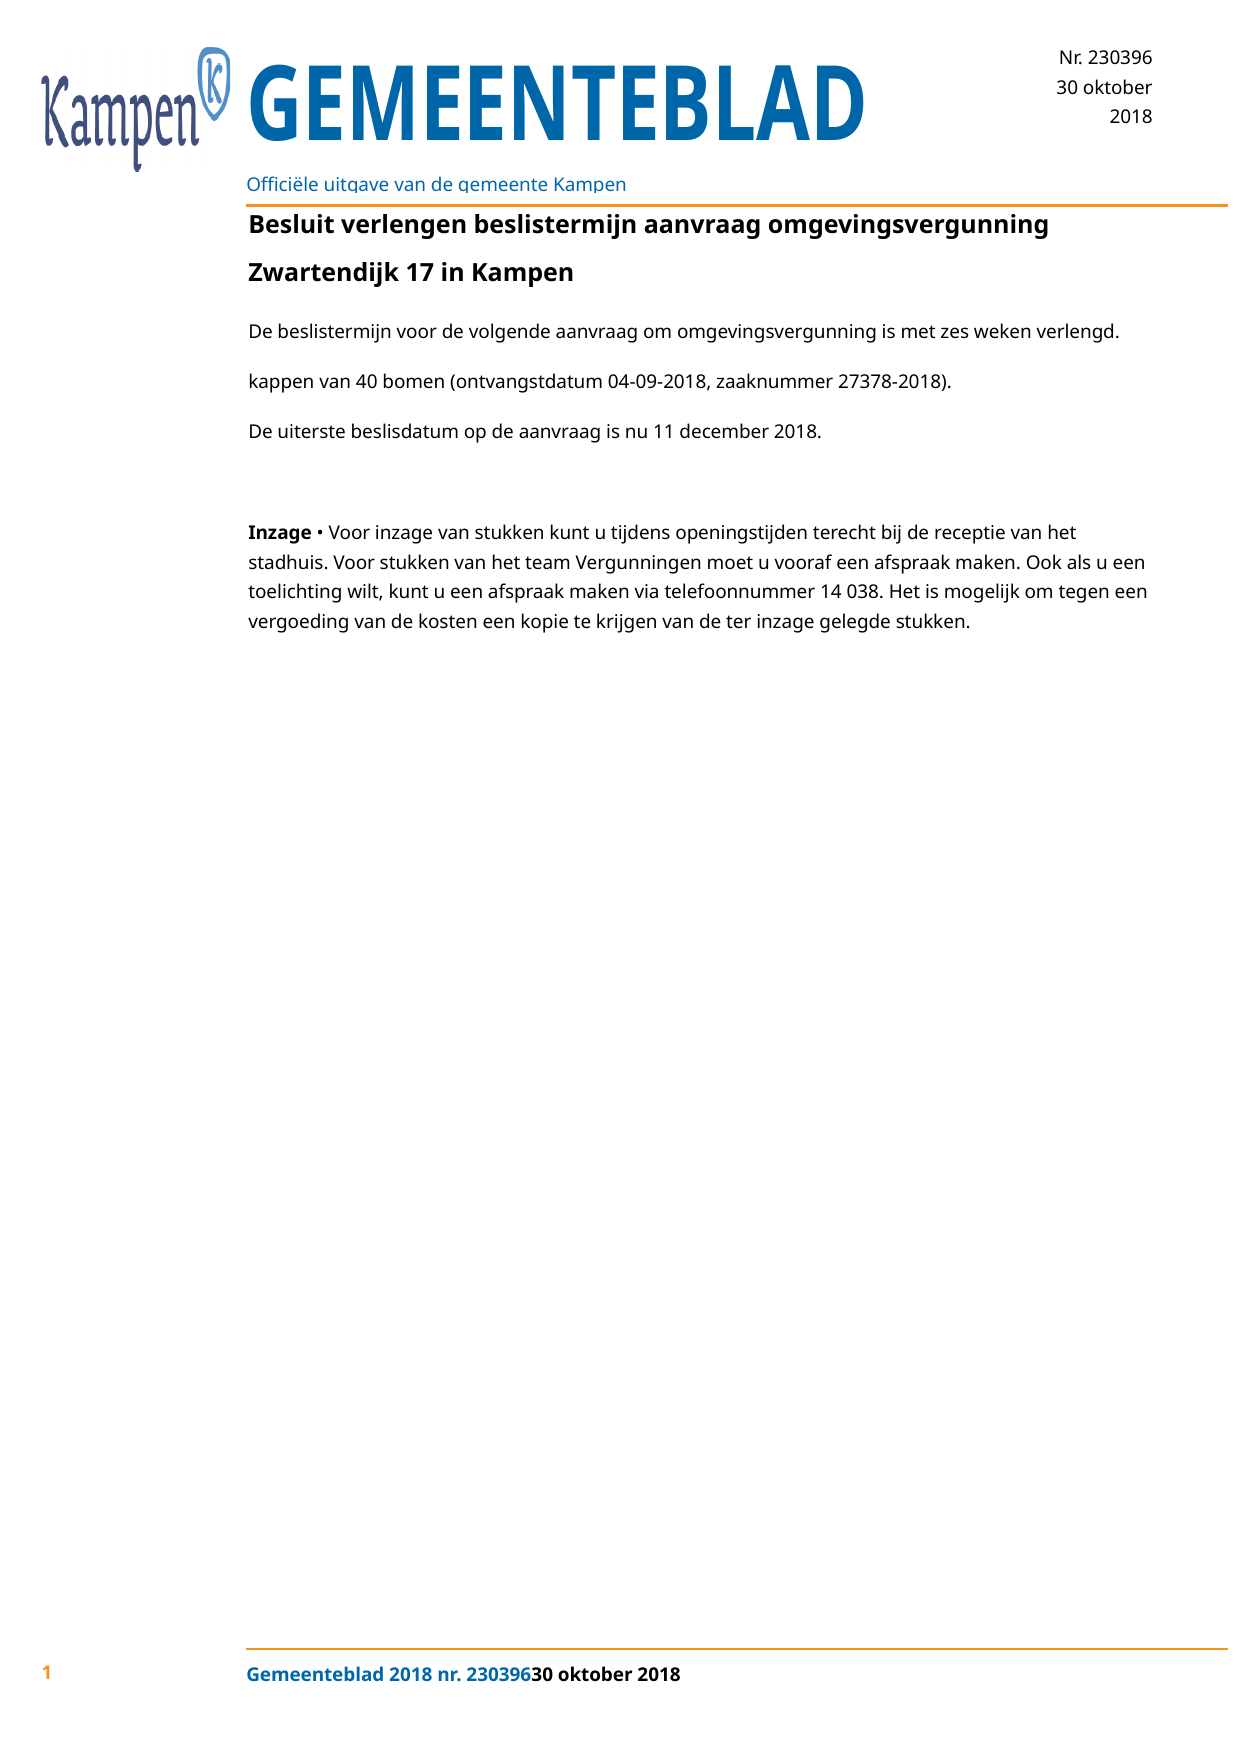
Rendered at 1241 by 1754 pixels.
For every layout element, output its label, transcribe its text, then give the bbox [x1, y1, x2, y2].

picture [41, 47, 231, 172]
text Besluit verlengen beslistermijn aanvraag omgevingsvergunning Zwartendijk 17 in Kampen [248, 207, 1152, 288]
text De beslistermijn voor de volgende aanvraag om omgevingsvergunning is met zes weken verlengd. [248, 318, 1152, 344]
text kappen van 40 bomen (ontvangstdatum 04-09-2018, zaaknummer 27378-2018). [248, 368, 1152, 394]
text Inzage • Voor inzage van stukken kunt u tijdens openingstijden terecht bij de receptie van het stadhuis. Voor stukken van het team Vergunningen moet u vooraf een afspraak maken. Ook als u een toelichting wilt, kunt u een afspraak maken via telefoonnummer 14 038. Het is mogelijk om tegen een vergoeding van de kosten een kopie te krijgen van de ter inzage gelegde stukken. [248, 519, 1152, 634]
text De uiterste beslisdatum op de aanvraag is nu 11 december 2018. [248, 419, 1152, 444]
